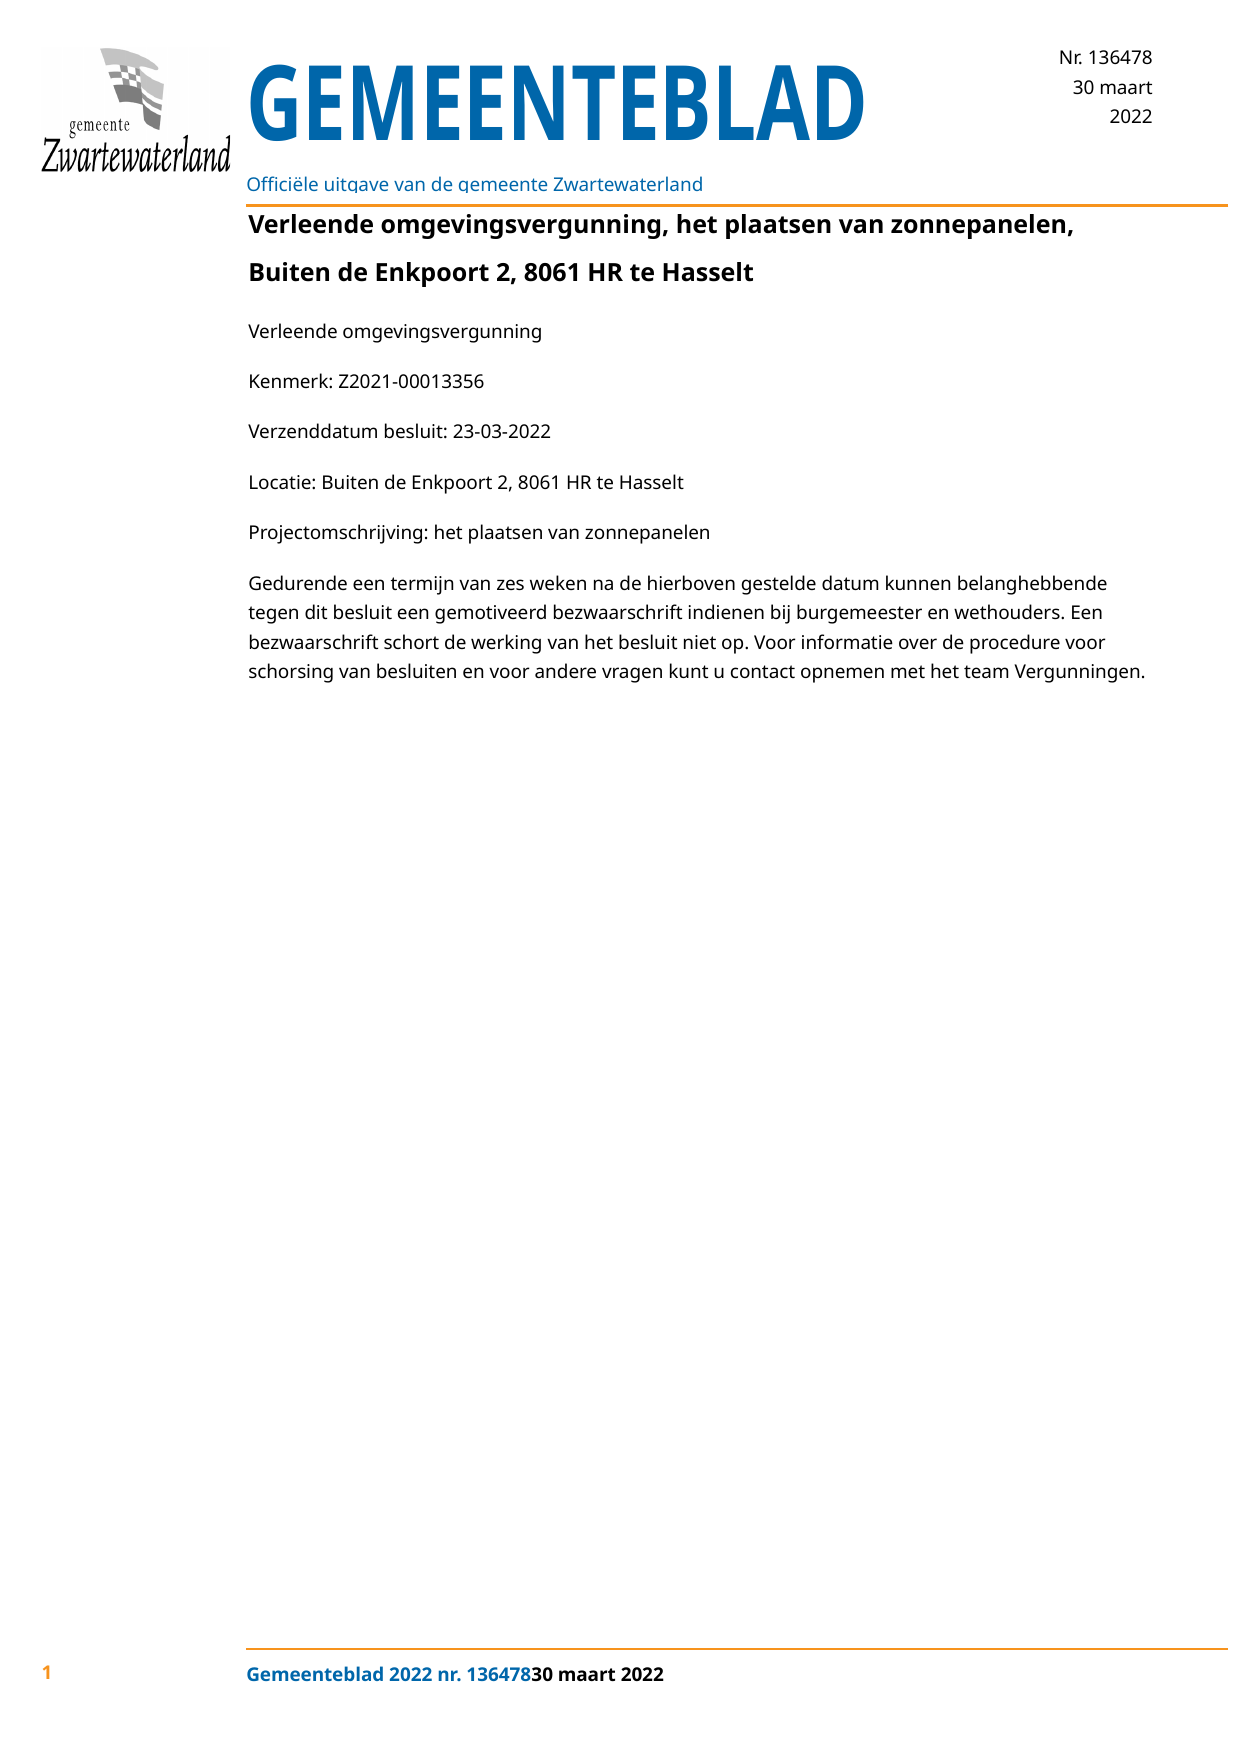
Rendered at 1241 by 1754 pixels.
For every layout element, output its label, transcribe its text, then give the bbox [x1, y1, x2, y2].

text Verzenddatum besluit: 23-03-2022 [248, 419, 1152, 444]
text Gedurende een termijn van zes weken na de hierboven gestelde datum kunnen belanghebbende tegen dit besluit een gemotiveerd bezwaarschrift indienen bij burgemeester en wethouders. Een bezwaarschrift schort de werking van het besluit niet op. Voor informatie over de procedure voor schorsing van besluiten en voor andere vragen kunt u contact opnemen met het team Vergunningen. [248, 570, 1152, 684]
picture [41, 47, 231, 172]
text Verleende omgevingsvergunning, het plaatsen van zonnepanelen, Buiten de Enkpoort 2, 8061 HR te Hasselt [248, 207, 1152, 288]
text Kenmerk: Z2021-00013356 [248, 368, 1152, 394]
text Locatie: Buiten de Enkpoort 2, 8061 HR te Hasselt [248, 469, 1152, 495]
text Verleende omgevingsvergunning [248, 318, 1152, 344]
text Projectomschrijving: het plaatsen van zonnepanelen [248, 519, 1152, 545]
